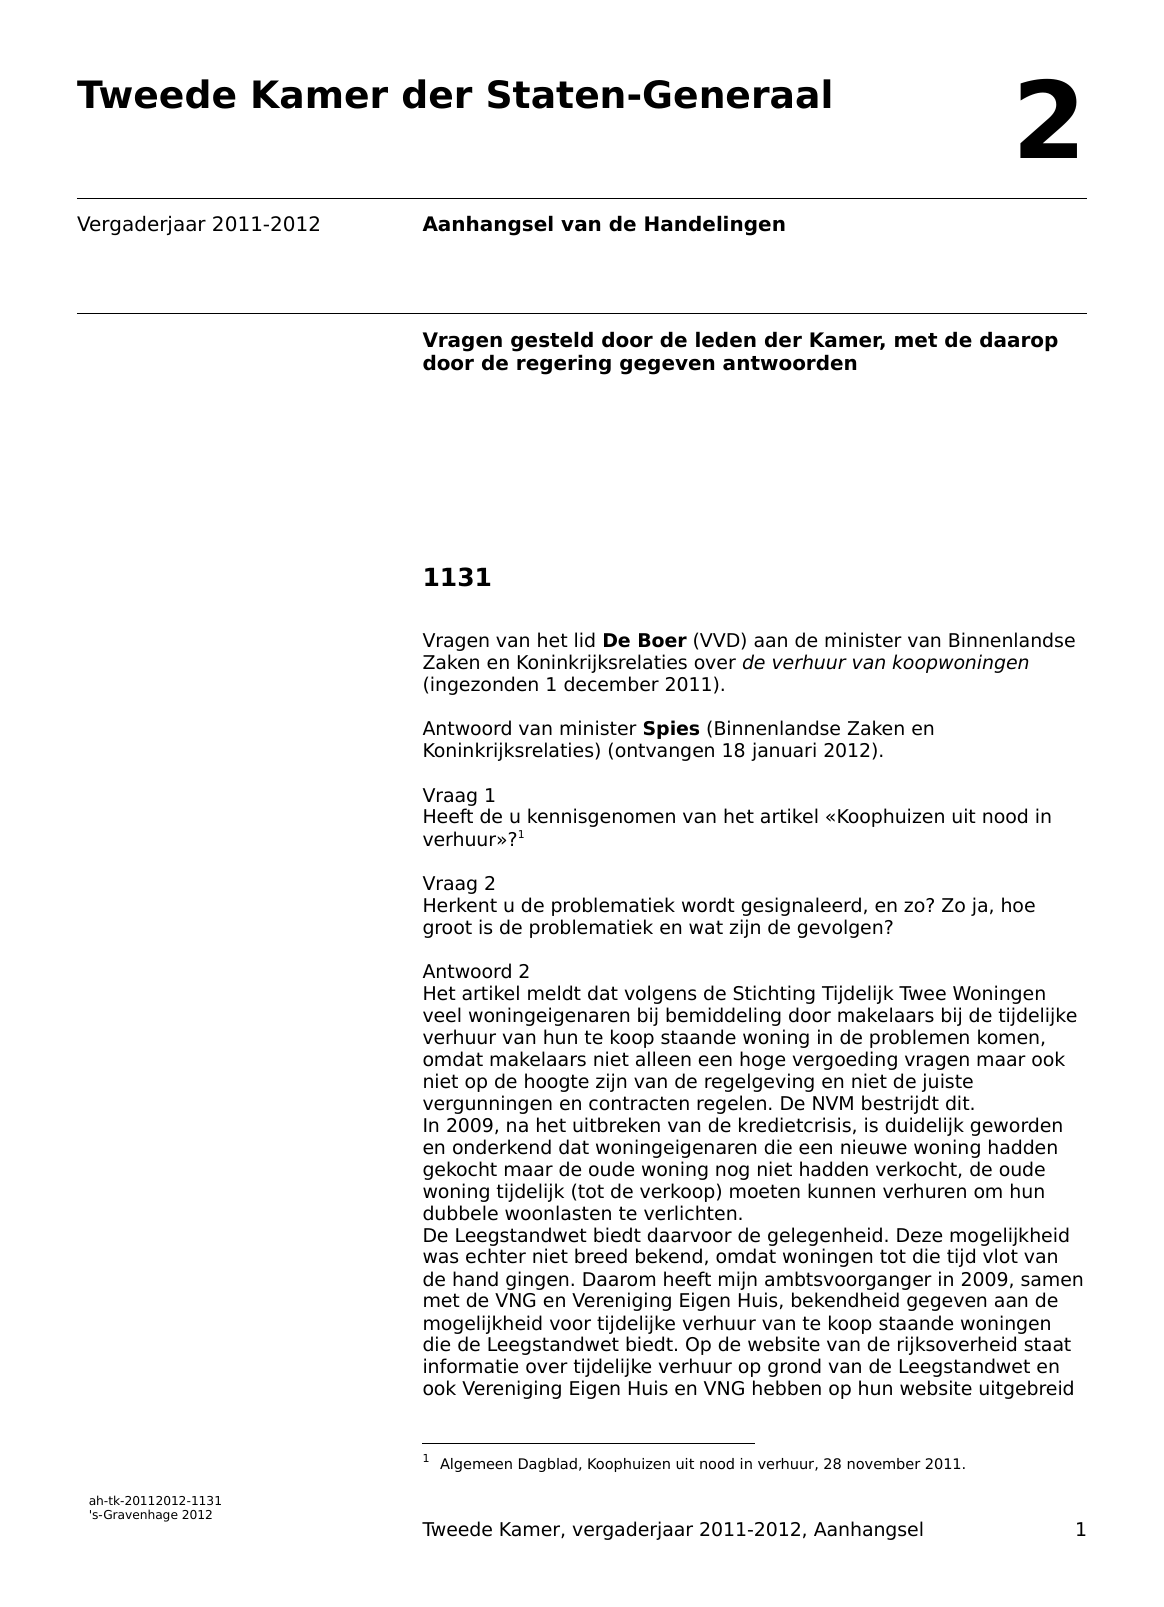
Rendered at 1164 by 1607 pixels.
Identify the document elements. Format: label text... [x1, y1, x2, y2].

text 1131 [422, 563, 1087, 592]
text Het artikel meldt dat volgens de Stichting Tijdelijk Twee Woningen veel woningeigenaren bij bemiddeling door makelaars bij de tijdelijke verhuur van hun te koop staande woning in de problemen komen, omdat makelaars niet alleen een hoge vergoeding vragen maar ook niet op de hoogte zijn van de regelgeving en niet de juiste vergunningen en contracten regelen. De NVM bestrijdt dit. [422, 983, 1087, 1114]
table_cell Aanhangsel van de Handelingen [422, 199, 1087, 313]
table_header 2 [886, 59, 1087, 198]
table_header Tweede Kamer der Staten-Generaal [77, 59, 886, 198]
table_cell [77, 314, 422, 375]
text Herkent u de problematiek wordt gesignaleerd, en zo? Zo ja, hoe groot is de problematiek en wat zijn de gevolgen? [422, 894, 1087, 938]
text ah-tk-20112012-1131 [88, 1494, 323, 1508]
text In 2009, na het uitbreken van de kredietcrisis, is duidelijk geworden en onderkend dat woningeigenaren die een nieuwe woning hadden gekocht maar de oude woning nog niet hadden verkocht, de oude woning tijdelijk (tot de verkoop) moeten kunnen verhuren om hun dubbele woonlasten te verlichten. [422, 1114, 1087, 1224]
text Antwoord van minister Spies (Binnenlandse Zaken en Koninkrijksrelaties) (ontvangen 18 januari 2012). [422, 718, 1087, 762]
text Algemeen Dagblad, Koophuizen uit nood in verhuur, 28 november 2011. [422, 1452, 1087, 1474]
text Vraag 2 [422, 873, 1087, 894]
text Antwoord 2 [422, 961, 1087, 983]
text Heeft de u kennisgenomen van het artikel «Koophuizen uit nood in verhuur»? [422, 806, 1087, 850]
text Vragen van het lid De Boer (VVD) aan de minister van Binnenlandse Zaken en Koninkrijksrelaties over de verhuur van koopwoningen (ingezonden 1 december 2011). [422, 630, 1087, 696]
table_cell Vergaderjaar 2011-2012 [77, 199, 422, 313]
text Vraag 1 [422, 784, 1087, 806]
text 's-Gravenhage 2012 [88, 1508, 323, 1522]
table_cell Vragen gesteld door de leden der Kamer, met de daarop door de regering gegeven antwoorden [422, 314, 1087, 375]
text De Leegstandwet biedt daarvoor de gelegenheid. Deze mogelijkheid was echter niet breed bekend, omdat woningen tot die tijd vlot van de hand gingen. Daarom heeft mijn ambtsvoorganger in 2009, samen met de VNG en Vereniging Eigen Huis, bekendheid gegeven aan de mogelijkheid voor tijdelijke verhuur van te koop staande woningen die de Leegstandwet biedt. Op de website van de rijksoverheid staat informatie over tijdelijke verhuur op grond van de Leegstandwet en ook Vereniging Eigen Huis en VNG hebben op hun website uitgebreid [422, 1224, 1087, 1400]
